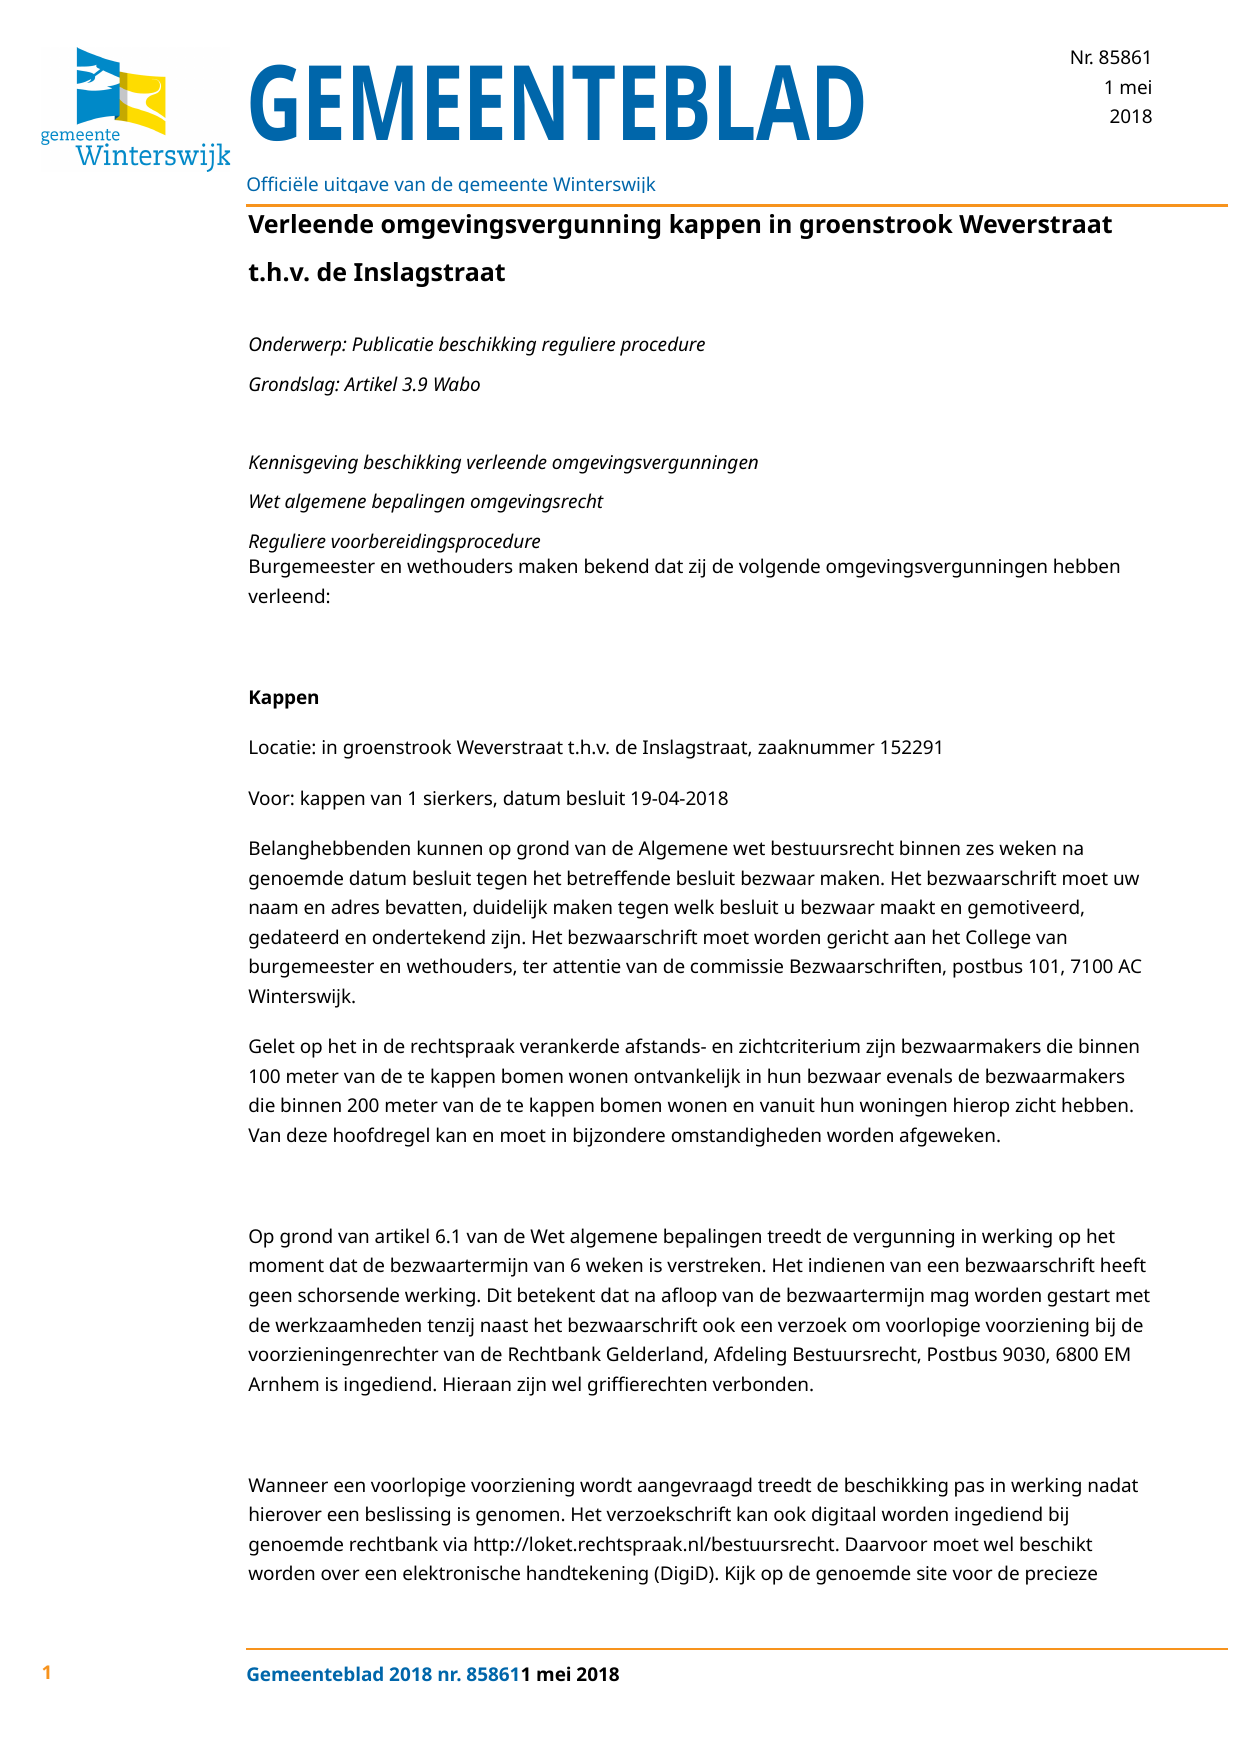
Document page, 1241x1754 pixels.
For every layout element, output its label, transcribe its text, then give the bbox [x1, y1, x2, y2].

text Wet algemene bepalingen omgevingsrecht [248, 488, 1152, 514]
text Gelet op het in de rechtspraak verankerde afstands- en zichtcriterium zijn bezwaarmakers die binnen 100 meter van de te kappen bomen wonen ontvankelijk in hun bezwaar evenals de bezwaarmakers die binnen 200 meter van de te kappen bomen wonen en vanuit hun woningen hierop zicht hebben. Van deze hoofdregel kan en moet in bijzondere omstandigheden worden afgeweken. [248, 1033, 1152, 1148]
text Kennisgeving beschikking verleende omgevingsvergunningen [248, 449, 1152, 475]
text Reguliere voorbereidingsprocedure [248, 528, 1152, 553]
text Verleende omgevingsvergunning kappen in groenstrook Weverstraat t.h.v. de Inslagstraat [248, 207, 1152, 288]
picture [225, 153, 231, 162]
picture [41, 47, 231, 172]
text Onderwerp: Publicatie beschikking reguliere procedure [248, 331, 1152, 357]
text Kappen [248, 684, 1152, 710]
text Op grond van artikel 6.1 van de Wet algemene bepalingen treedt de vergunning in werking op het moment dat de bezwaartermijn van 6 weken is verstreken. Het indienen van een bezwaarschrift heeft geen schorsende werking. Dit betekent dat na afloop van de bezwaartermijn mag worden gestart met de werkzaamheden tenzij naast het bezwaarschrift ook een verzoek om voorlopige voorziening bij de voorzieningenrechter van de Rechtbank Gelderland, Afdeling Bestuursrecht, Postbus 9030, 6800 EM Arnhem is ingediend. Hieraan zijn wel griffierechten verbonden. [248, 1223, 1152, 1397]
text Belanghebbenden kunnen op grond van de Algemene wet bestuursrecht binnen zes weken na genoemde datum besluit tegen het betreffende besluit bezwaar maken. Het bezwaarschrift moet uw naam en adres bevatten, duidelijk maken tegen welk besluit u bezwaar maakt en gemotiveerd, gedateerd en ondertekend zijn. Het bezwaarschrift moet worden gericht aan het College van burgemeester en wethouders, ter attentie van de commissie Bezwaarschriften, postbus 101, 7100 AC Winterswijk. [248, 835, 1152, 1009]
text Grondslag: Artikel 3.9 Wabo [248, 371, 1152, 396]
text Wanneer een voorlopige voorziening wordt aangevraagd treedt de beschikking pas in werking nadat hierover een beslissing is genomen. Het verzoekschrift kan ook digitaal worden ingediend bij genoemde rechtbank via http://loket.rechtspraak.nl/bestuursrecht. Daarvoor moet wel beschikt worden over een elektronische handtekening (DigiD). Kijk op de genoemde site voor de precieze [248, 1472, 1152, 1586]
text Burgemeester en wethouders maken bekend dat zij de volgende omgevingsvergunningen hebben verleend: [248, 553, 1152, 609]
text Locatie: in groenstrook Weverstraat t.h.v. de Inslagstraat, zaaknummer 152291 [248, 734, 1152, 760]
text Voor: kappen van 1 sierkers, datum besluit 19-04-2018 [248, 785, 1152, 811]
